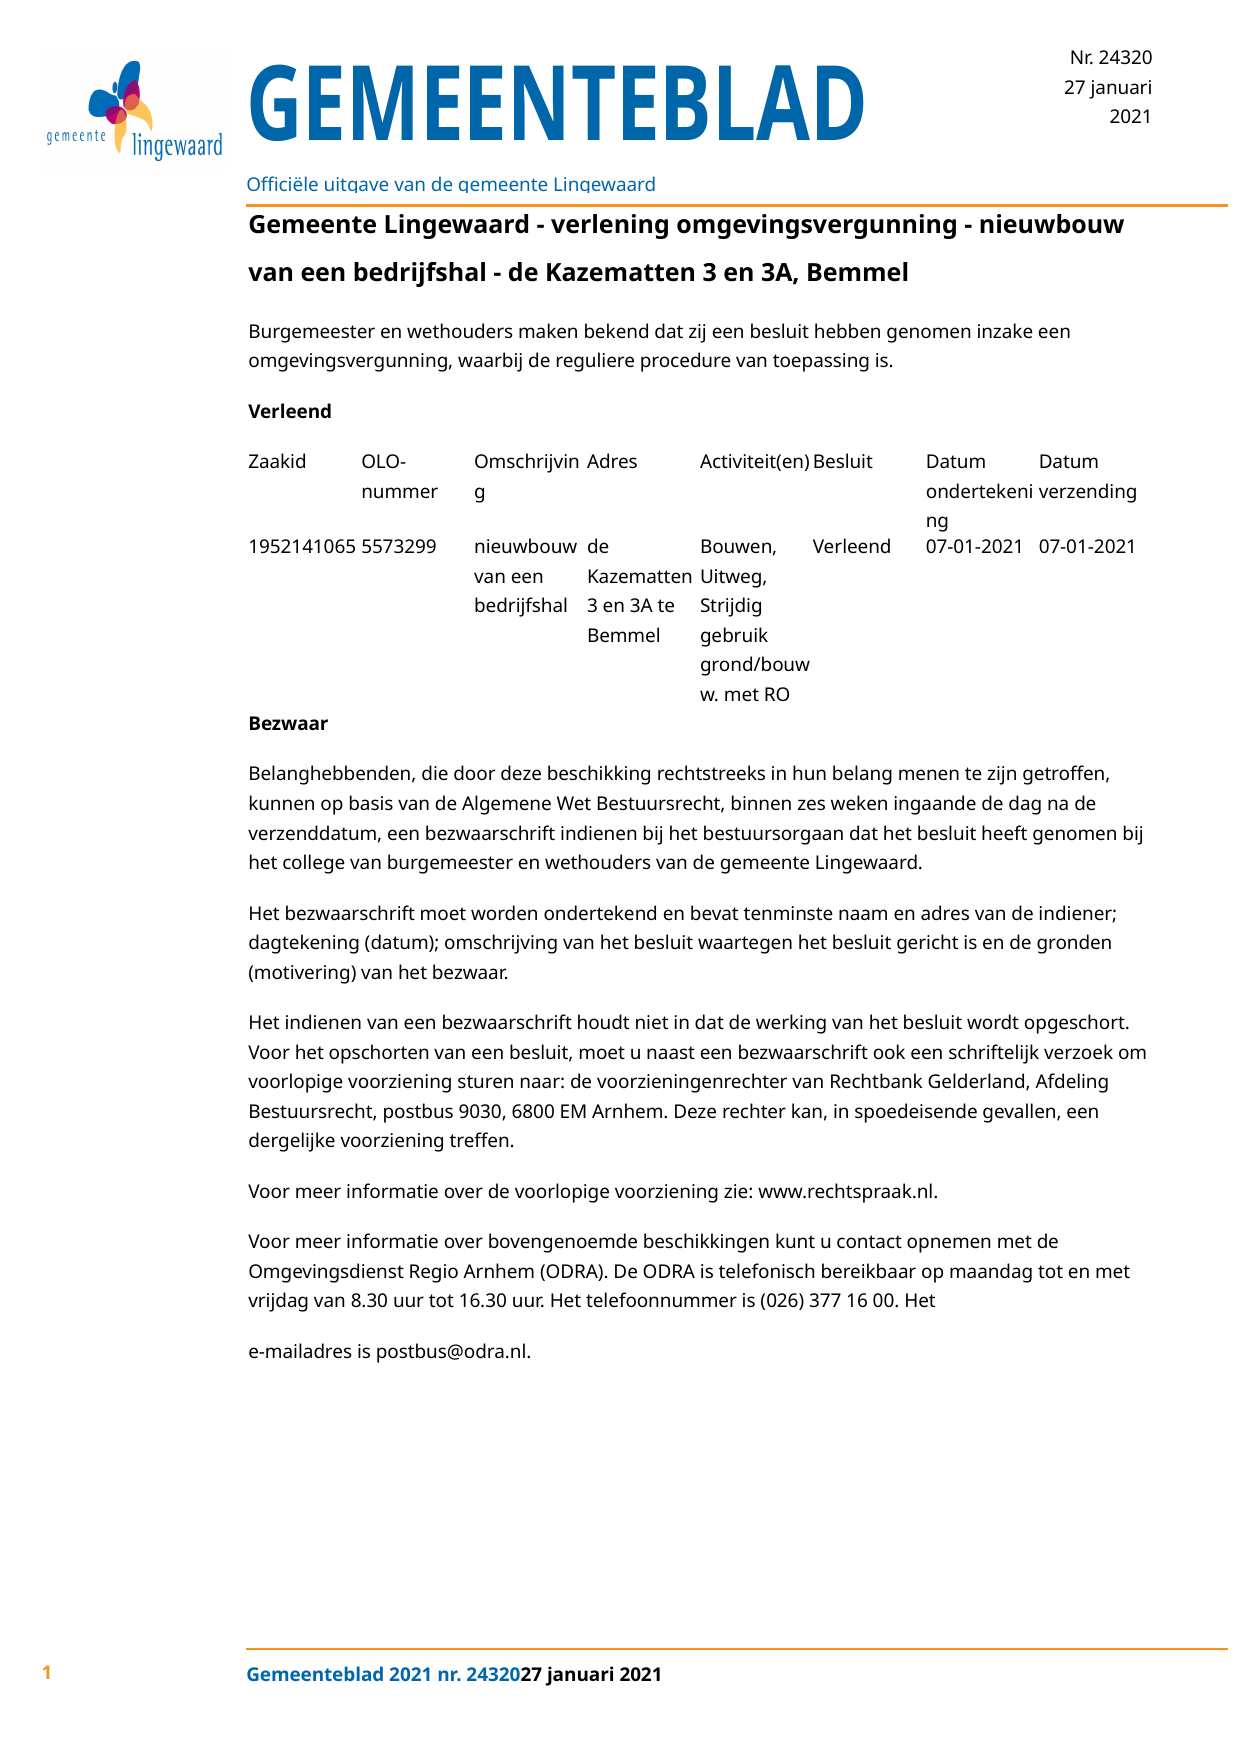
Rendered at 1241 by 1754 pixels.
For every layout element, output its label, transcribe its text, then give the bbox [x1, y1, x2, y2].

text Gemeente Lingewaard - verlening omgevingsvergunning - nieuwbouw van een bedrijfshal - de Kazematten 3 en 3A, Bemmel [248, 207, 1152, 288]
table_header Datum ondertekening [926, 449, 1038, 533]
table_cell 07-01-2021 [926, 533, 1038, 707]
text Burgemeester en wethouders maken bekend dat zij een besluit hebben genomen inzake een omgevingsvergunning, waarbij de reguliere procedure van toepassing is. [248, 318, 1152, 373]
table_cell Bouwen, Uitweg, Strijdig gebruik grond/bouww. met RO [700, 533, 813, 707]
table_header Zaakid [248, 449, 361, 533]
table_header Omschrijving [474, 449, 587, 533]
table_cell nieuwbouw van een bedrijfshal [474, 533, 587, 707]
text Verleend [248, 398, 1152, 424]
table_cell 07-01-2021 [1039, 533, 1152, 707]
table_header Adres [587, 449, 700, 533]
table_cell 5573299 [361, 533, 474, 707]
table_cell de Kazematten 3 en 3A te Bemmel [587, 533, 700, 707]
table_header Besluit [813, 449, 926, 533]
table_header Datum verzending [1039, 449, 1152, 533]
text Het indienen van een bezwaarschrift houdt niet in dat de werking van het besluit wordt opgeschort. Voor het opschorten van een besluit, moet u naast een bezwaarschrift ook een schriftelijk verzoek om voorlopige voorziening sturen naar: de voorzieningenrechter van Rechtbank Gelderland, Afdeling Bestuursrecht, postbus 9030, 6800 EM Arnhem. Deze rechter kan, in spoedeisende gevallen, een dergelijke voorziening treffen. [248, 1009, 1152, 1153]
text Belanghebbenden, die door deze beschikking rechtstreeks in hun belang menen te zijn getroffen, kunnen op basis van de Algemene Wet Bestuursrecht, binnen zes weken ingaande de dag na de verzenddatum, een bezwaarschrift indienen bij het bestuursorgaan dat het besluit heeft genomen bij het college van burgemeester en wethouders van de gemeente Lingewaard. [248, 761, 1152, 875]
text e-mailadres is postbus@odra.nl. [248, 1338, 1152, 1364]
table_header OLO-nummer [361, 449, 474, 533]
table_header Activiteit(en) [700, 449, 813, 533]
text Voor meer informatie over de voorlopige voorziening zie: www.rechtspraak.nl. [248, 1178, 1152, 1204]
text Voor meer informatie over bovengenoemde beschikkingen kunt u contact opnemen met de Omgevingsdienst Regio Arnhem (ODRA). De ODRA is telefonisch bereikbaar op maandag tot en met vrijdag van 8.30 uur tot 16.30 uur. Het telefoonnummer is (026) 377 16 00. Het [248, 1228, 1152, 1313]
text Bezwaar [248, 710, 1152, 736]
text Het bezwaarschrift moet worden ondertekend en bevat tenminste naam en adres van de indiener; dagtekening (datum); omschrijving van het besluit waartegen het besluit gericht is en de gronden (motivering) van het bezwaar. [248, 900, 1152, 985]
picture [41, 47, 231, 172]
table_cell 1952141065 [248, 533, 361, 707]
table_cell Verleend [813, 533, 926, 707]
